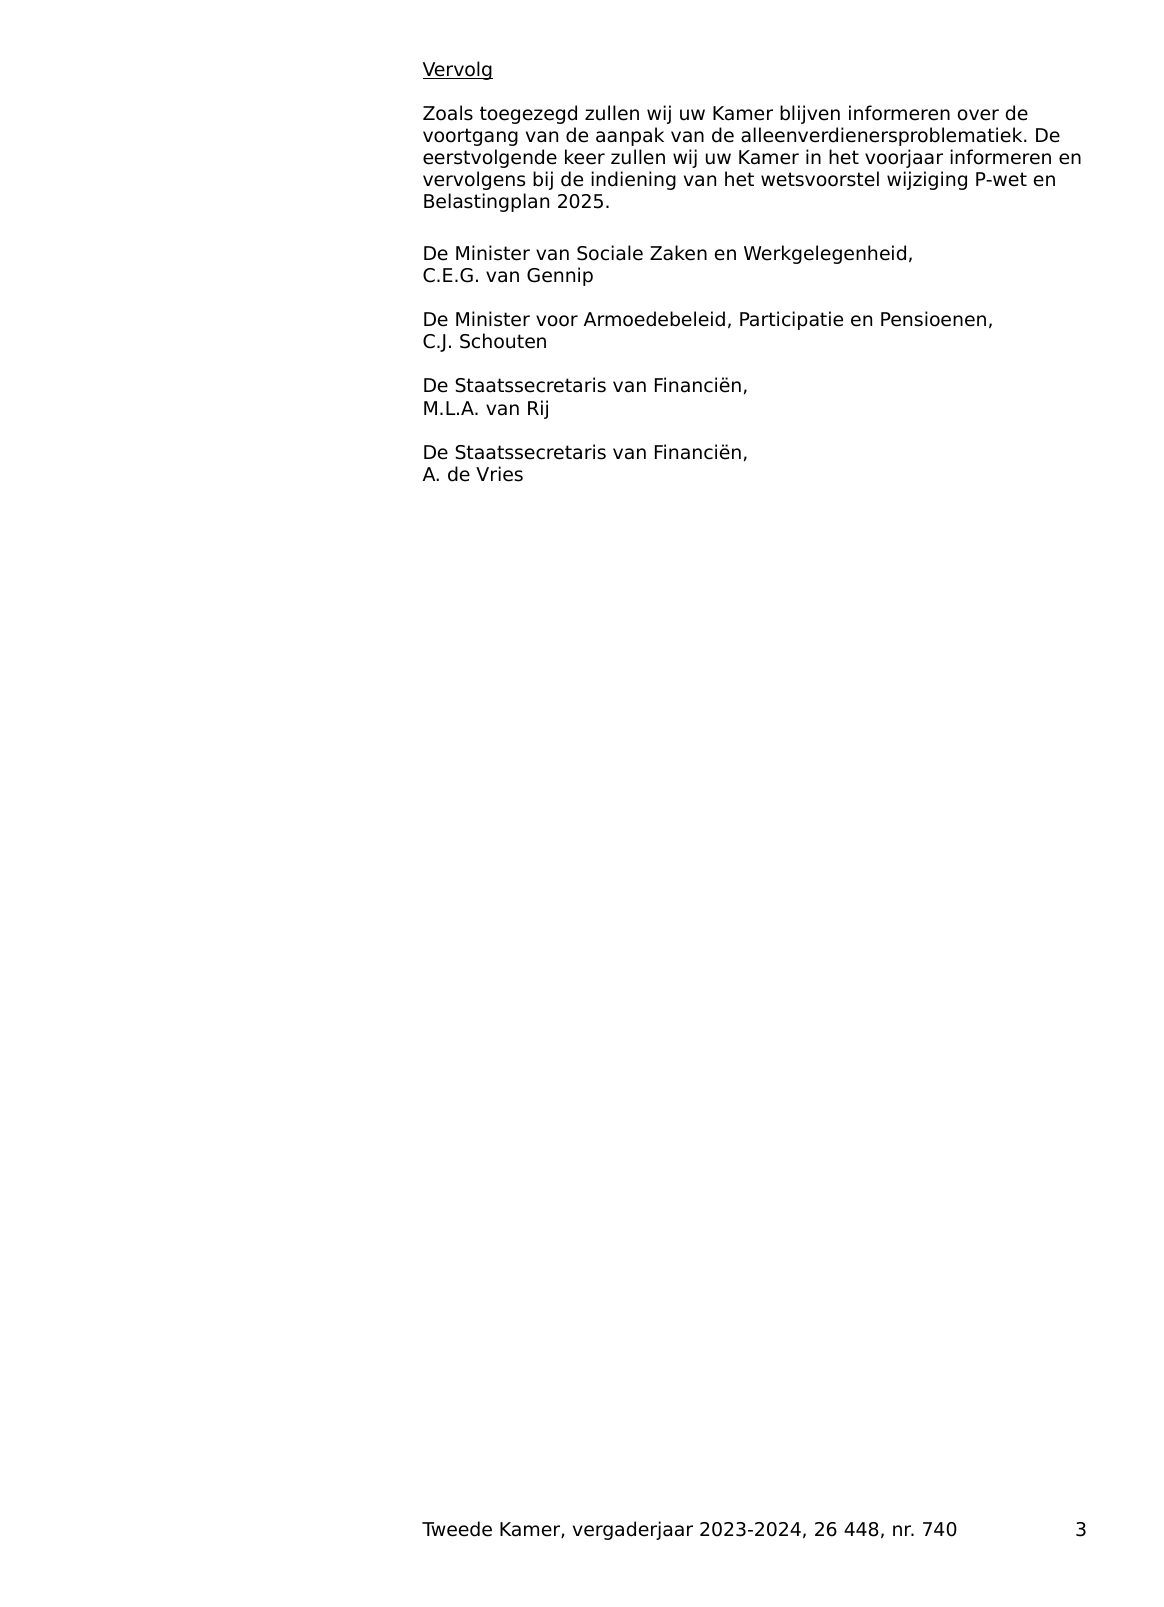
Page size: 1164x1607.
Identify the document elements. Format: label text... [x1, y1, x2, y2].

subtitle Vervolg [422, 59, 1087, 81]
text De Minister van Sociale Zaken en Werkgelegenheid, C.E.G. van Gennip [422, 243, 1087, 287]
text De Staatssecretaris van Financiën, A. de Vries [422, 442, 1087, 486]
text Zoals toegezegd zullen wij uw Kamer blijven informeren over de voortgang van de aanpak van de alleenverdienersproblematiek. De eerstvolgende keer zullen wij uw Kamer in het voorjaar informeren en vervolgens bij de indiening van het wetsvoorstel wijziging P-wet en Belastingplan 2025. [422, 103, 1087, 213]
text De Minister voor Armoedebeleid, Participatie en Pensioenen, C.J. Schouten [422, 309, 1087, 353]
text De Staatssecretaris van Financiën, M.L.A. van Rij [422, 375, 1087, 419]
